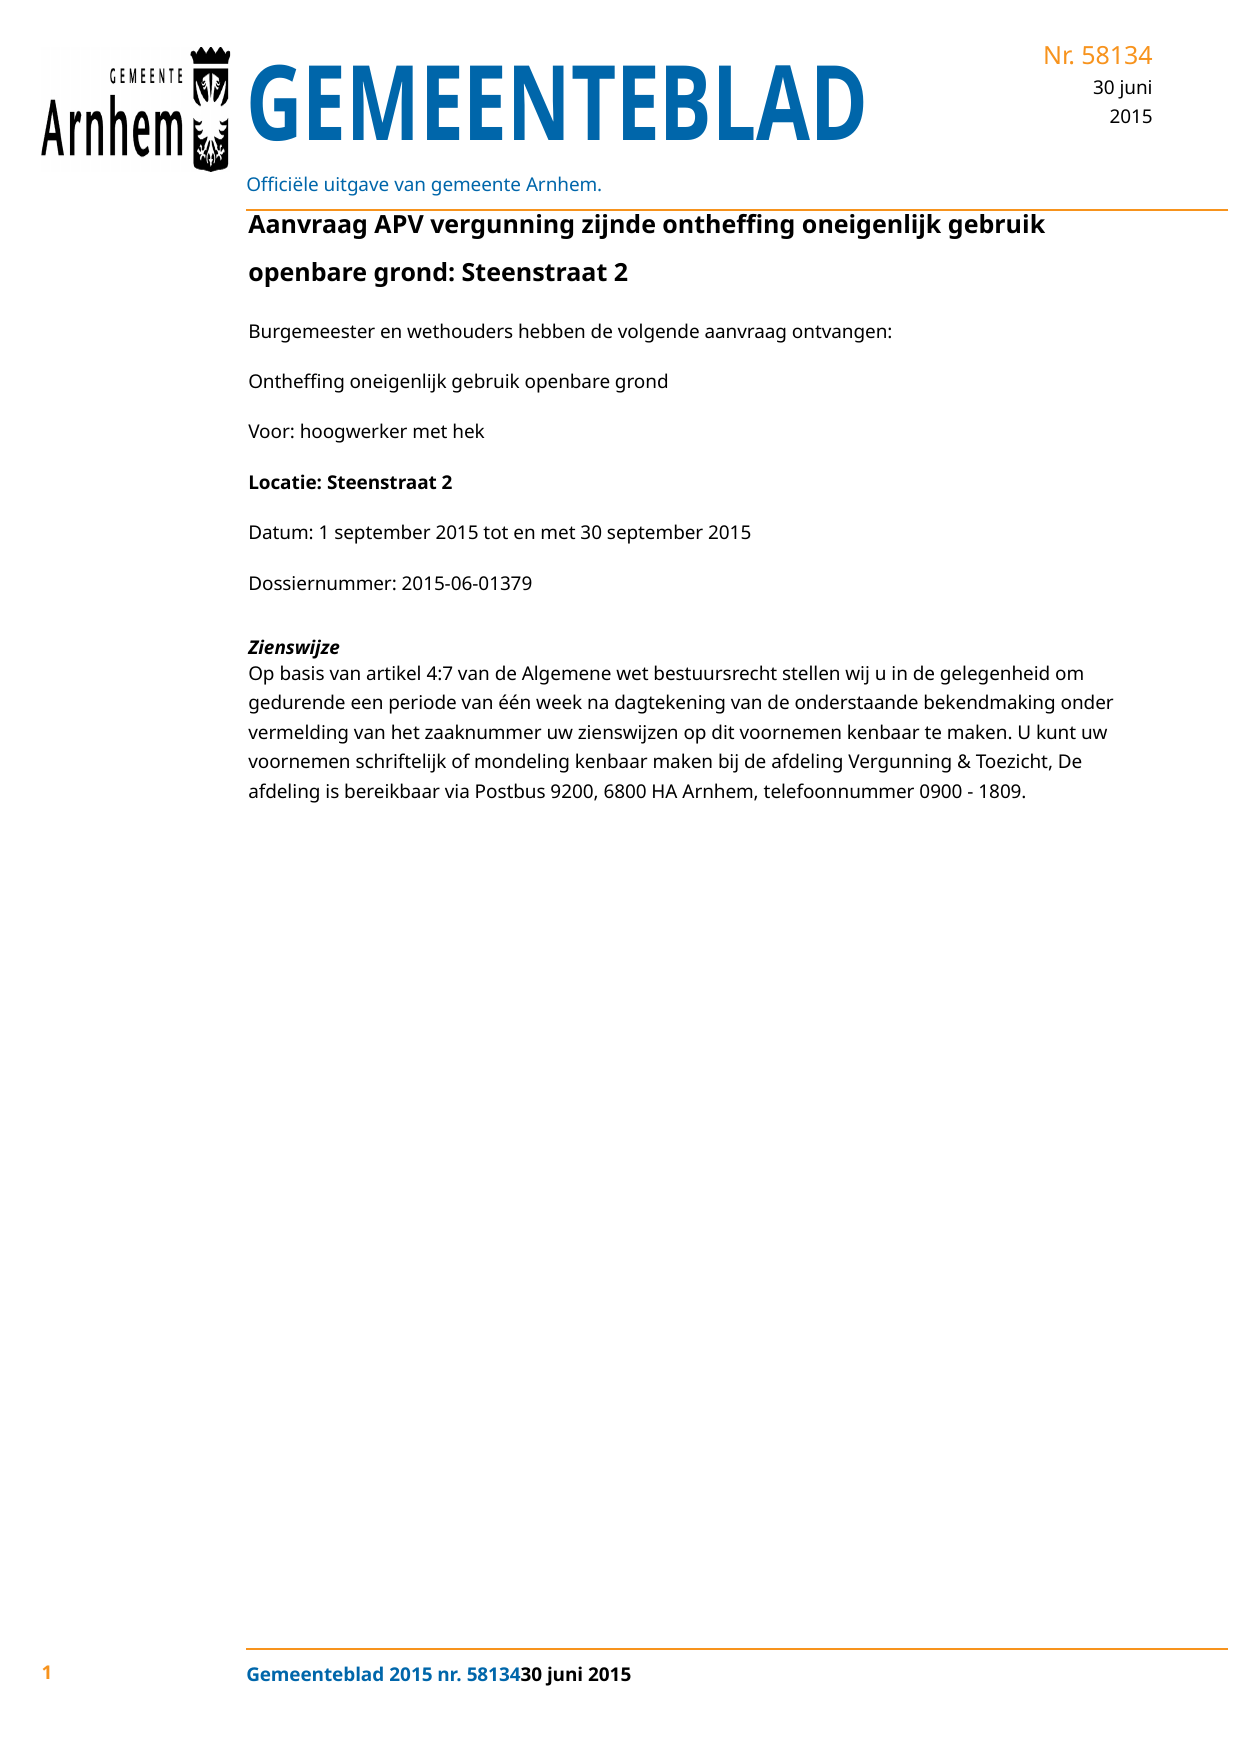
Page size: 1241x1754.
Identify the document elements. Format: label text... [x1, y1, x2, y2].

text Burgemeester en wethouders hebben de volgende aanvraag ontvangen: [248, 318, 1152, 344]
text Ontheffing oneigenlijk gebruik openbare grond [248, 368, 1152, 394]
text Zienswijze [248, 634, 1152, 660]
picture [41, 47, 231, 172]
text Locatie: Steenstraat 2 [248, 469, 1152, 495]
text Datum: 1 september 2015 tot en met 30 september 2015 [248, 519, 1152, 545]
text Dossiernummer: 2015-06-01379 [248, 570, 1152, 596]
text Aanvraag APV vergunning zijnde ontheffing oneigenlijk gebruik openbare grond: Steenstraat 2 [248, 211, 1152, 288]
text Voor: hoogwerker met hek [248, 419, 1152, 444]
text Op basis van artikel 4:7 van de Algemene wet bestuursrecht stellen wij u in de gelegenheid om gedurende een periode van één week na dagtekening van de onderstaande bekendmaking onder vermelding van het zaaknummer uw zienswijzen op dit voornemen kenbaar te maken. U kunt uw voornemen schriftelijk of mondeling kenbaar maken bij de afdeling Vergunning & Toezicht, De afdeling is bereikbaar via Postbus 9200, 6800 HA Arnhem, telefoonnummer 0900 - 1809. [248, 660, 1152, 804]
